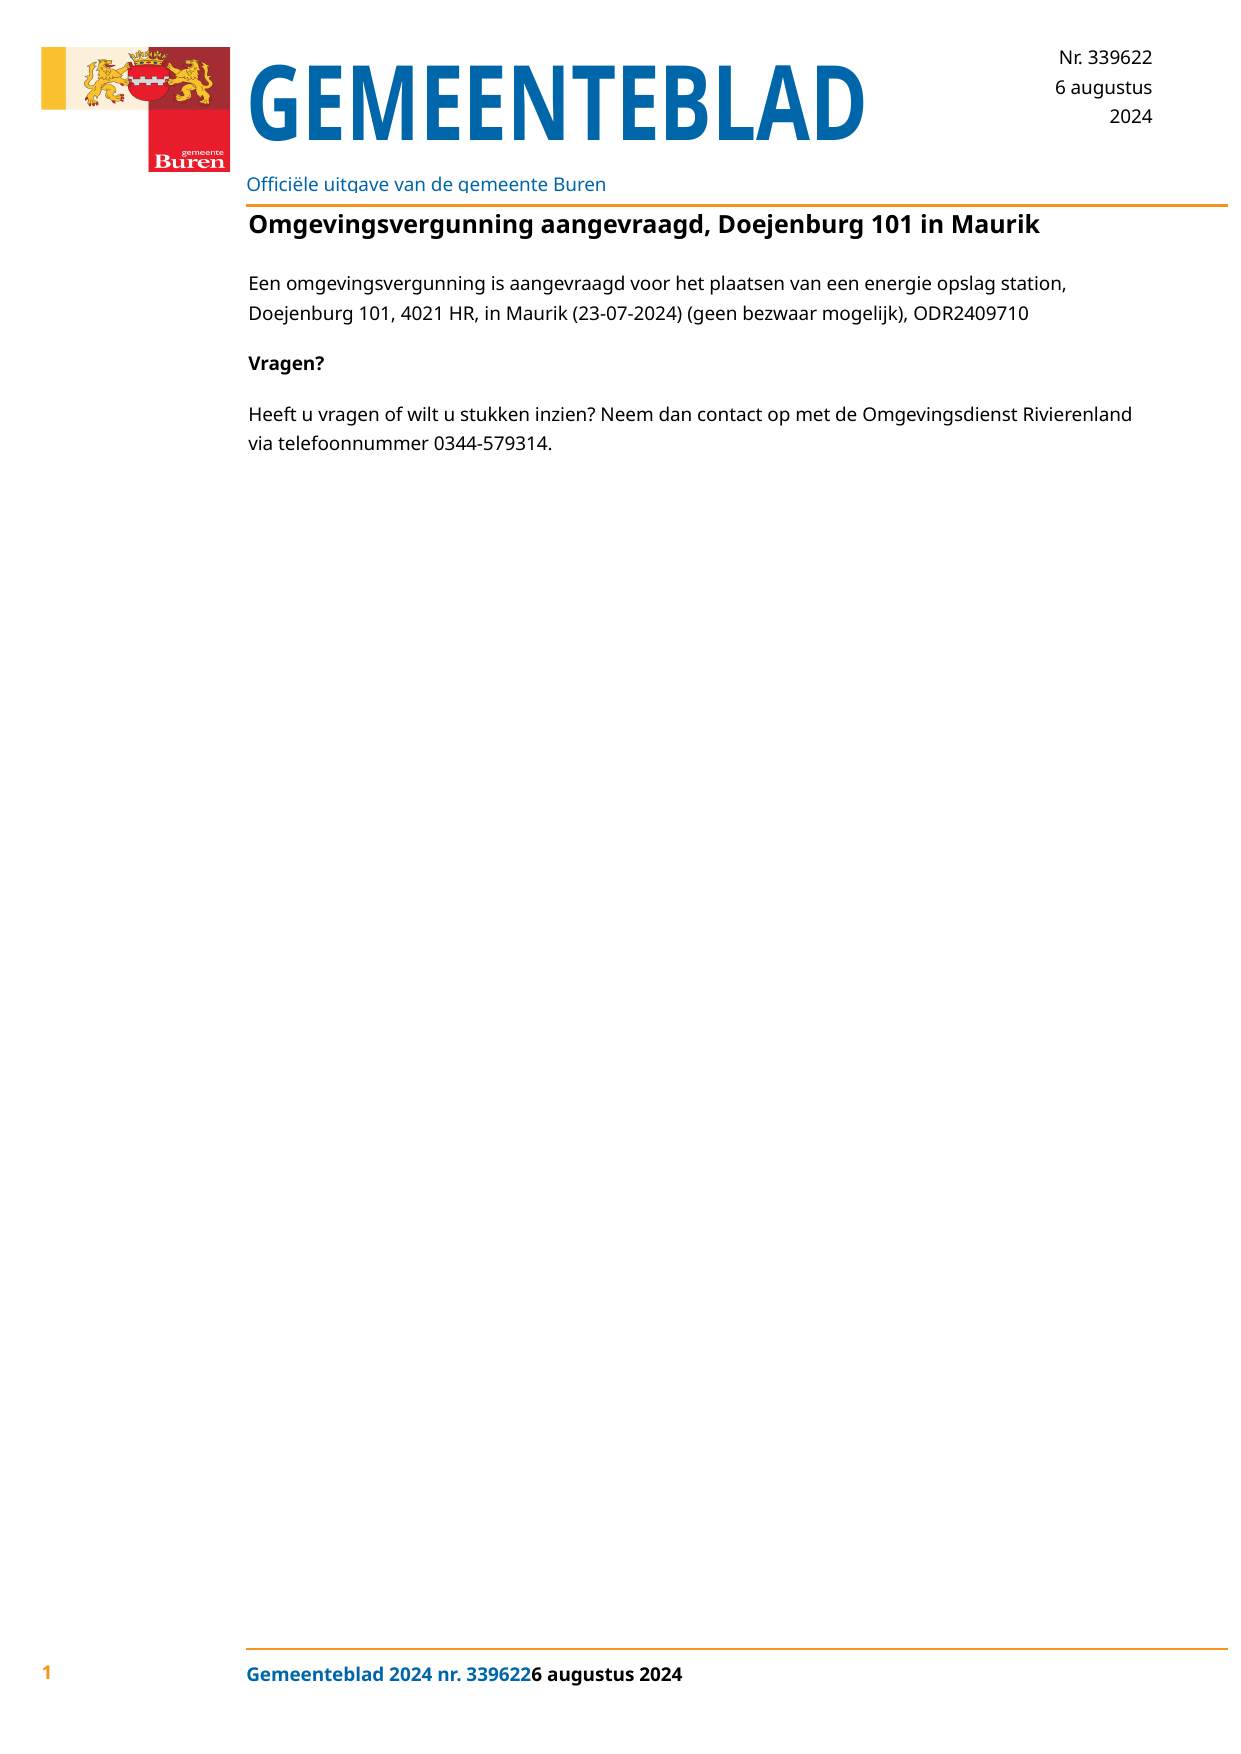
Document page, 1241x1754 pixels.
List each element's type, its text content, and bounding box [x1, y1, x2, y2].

text Heeft u vragen of wilt u stukken inzien? Neem dan contact op met de Omgevingsdienst Rivierenland via telefoonnummer 0344-579314. [248, 401, 1152, 456]
picture [41, 47, 231, 172]
text Een omgevingsvergunning is aangevraagd voor het plaatsen van een energie opslag station, Doejenburg 101, 4021 HR, in Maurik (23-07-2024) (geen bezwaar mogelijk), ODR2409710 [248, 270, 1152, 326]
text Omgevingsvergunning aangevraagd, Doejenburg 101 in Maurik [248, 207, 1152, 241]
text Vragen? [248, 350, 1152, 376]
